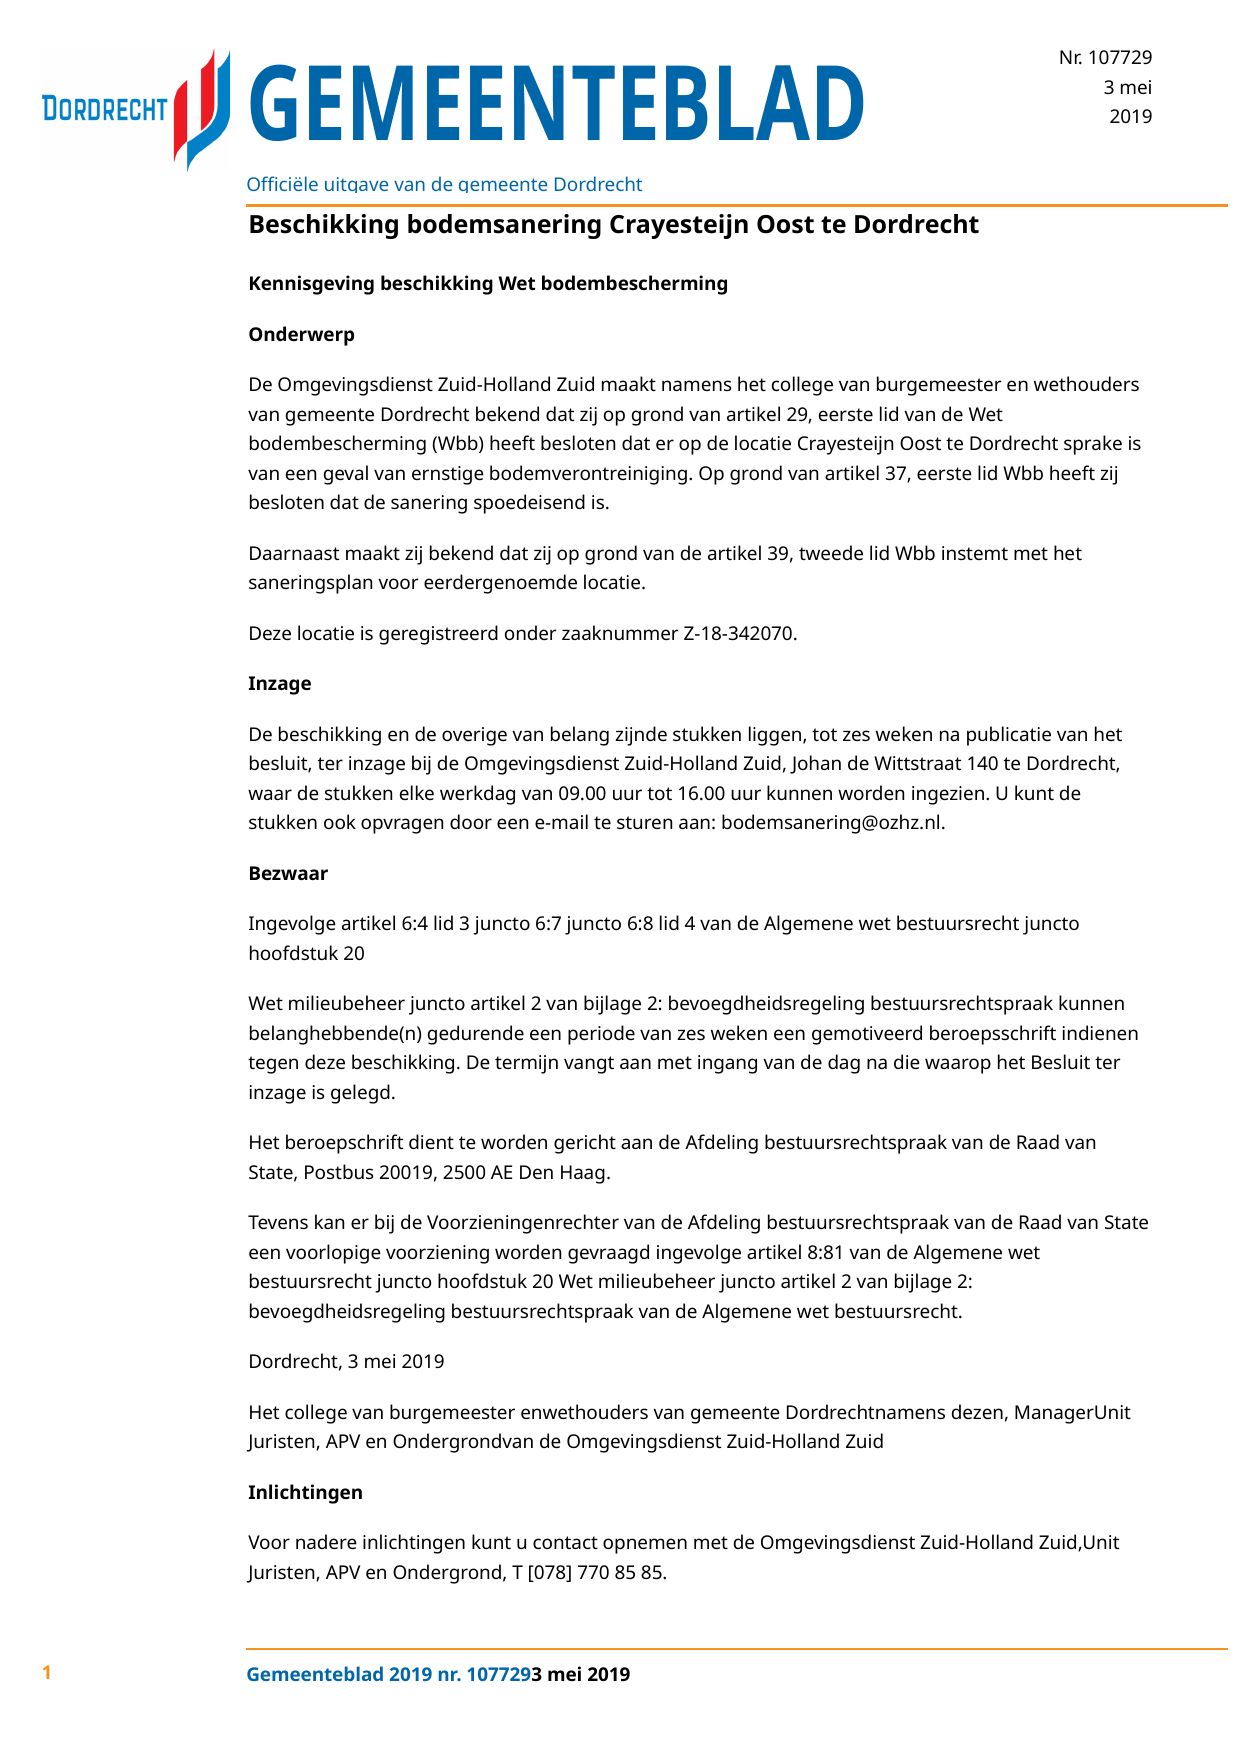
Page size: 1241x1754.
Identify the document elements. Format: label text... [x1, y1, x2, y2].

text Het college van burgemeester enwethouders van gemeente Dordrechtnamens dezen, ManagerUnit Juristen, APV en Ondergrondvan de Omgevingsdienst Zuid-Holland Zuid [248, 1399, 1152, 1454]
text Kennisgeving beschikking Wet bodembescherming [248, 270, 1152, 296]
text Ingevolge artikel 6:4 lid 3 juncto 6:7 juncto 6:8 lid 4 van de Algemene wet bestuursrecht juncto hoofdstuk 20 [248, 910, 1152, 966]
text Het beroepschrift dient te worden gericht aan de Afdeling bestuursrechtspraak van de Raad van State, Postbus 20019, 2500 AE Den Haag. [248, 1129, 1152, 1185]
text Tevens kan er bij de Voorzieningenrechter van de Afdeling bestuursrechtspraak van de Raad van State een voorlopige voorziening worden gevraagd ingevolge artikel 8:81 van de Algemene wet bestuursrecht juncto hoofdstuk 20 Wet milieubeheer juncto artikel 2 van bijlage 2: bevoegdheidsregeling bestuursrechtspraak van de Algemene wet bestuursrecht. [248, 1209, 1152, 1324]
text Deze locatie is geregistreerd onder zaaknummer Z-18-342070. [248, 620, 1152, 646]
text Dordrecht, 3 mei 2019 [248, 1349, 1152, 1374]
text Inzage [248, 670, 1152, 696]
text Onderwerp [248, 321, 1152, 346]
text Bezwaar [248, 860, 1152, 886]
text De beschikking en de overige van belang zijnde stukken liggen, tot zes weken na publicatie van het besluit, ter inzage bij de Omgevingsdienst Zuid-Holland Zuid, Johan de Wittstraat 140 te Dordrecht, waar de stukken elke werkdag van 09.00 uur tot 16.00 uur kunnen worden ingezien. U kunt de stukken ook opvragen door een e-mail te sturen aan: bodemsanering@ozhz.nl. [248, 721, 1152, 835]
text De Omgevingsdienst Zuid-Holland Zuid maakt namens het college van burgemeester en wethouders van gemeente Dordrecht bekend dat zij op grond van artikel 29, eerste lid van de Wet bodembescherming (Wbb) heeft besloten dat er op de locatie Crayesteijn Oost te Dordrecht sprake is van een geval van ernstige bodemverontreiniging. Op grond van artikel 37, eerste lid Wbb heeft zij besloten dat de sanering spoedeisend is. [248, 371, 1152, 515]
text Daarnaast maakt zij bekend dat zij op grond van de artikel 39, tweede lid Wbb instemt met het saneringsplan voor eerdergenoemde locatie. [248, 540, 1152, 595]
text Beschikking bodemsanering Crayesteijn Oost te Dordrecht [248, 207, 1152, 241]
text Wet milieubeheer juncto artikel 2 van bijlage 2: bevoegdheidsregeling bestuursrechtspraak kunnen belanghebbende(n) gedurende een periode van zes weken een gemotiveerd beroepsschrift indienen tegen deze beschikking. De termijn vangt aan met ingang van de dag na die waarop het Besluit ter inzage is gelegd. [248, 990, 1152, 1105]
text Inlichtingen [248, 1479, 1152, 1505]
text Voor nadere inlichtingen kunt u contact opnemen met de Omgevingsdienst Zuid-Holland Zuid,Unit Juristen, APV en Ondergrond, T [078] 770 85 85. [248, 1529, 1152, 1585]
picture [41, 47, 231, 172]
